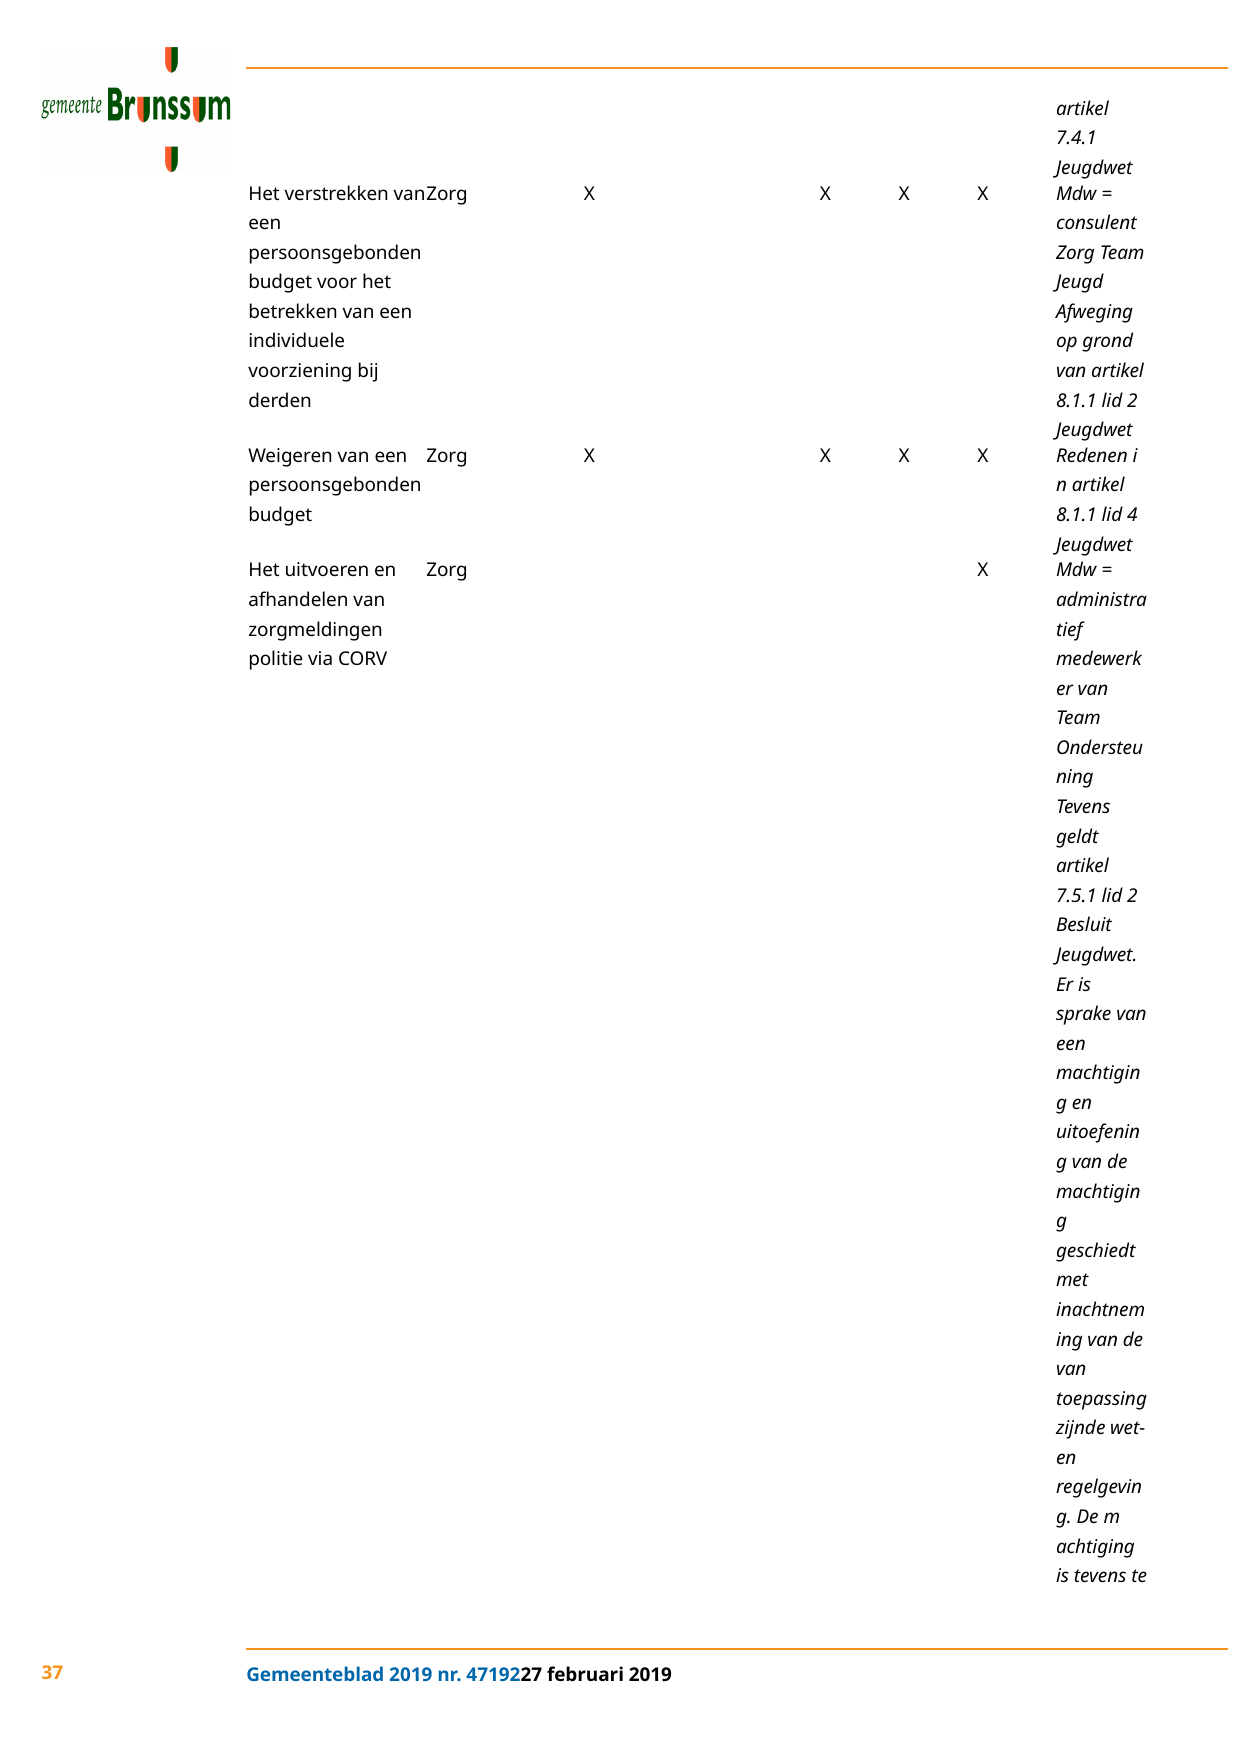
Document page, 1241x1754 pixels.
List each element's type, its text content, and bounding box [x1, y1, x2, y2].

table_cell Weigeren van een persoonsgebonden budget [248, 442, 426, 557]
table_cell X [898, 442, 977, 557]
table_cell Het uitvoeren en afhandelen van zorgmeldingen politie via CORV [248, 557, 426, 1588]
table_cell Zorg [426, 442, 505, 557]
table_cell [505, 442, 583, 557]
table_cell [662, 95, 741, 180]
table_cell Redenen i n artikel 8.1.1 lid 4 Jeugdwet [1056, 442, 1152, 557]
table_cell [977, 95, 1056, 180]
table_cell [584, 95, 662, 180]
picture [41, 47, 231, 172]
table_cell [820, 557, 898, 1588]
table_cell [584, 557, 662, 1588]
table_cell [741, 180, 819, 442]
table_cell [898, 95, 977, 180]
table_cell X [977, 442, 1056, 557]
table_cell X [898, 180, 977, 442]
table_cell Zorg [426, 557, 505, 1588]
table_cell [662, 557, 741, 1588]
table_cell artikel 7.4.1 Jeugdwet [1056, 95, 1152, 180]
table_cell [662, 180, 741, 442]
table_cell Zorg [426, 180, 505, 442]
table_cell [505, 95, 583, 180]
table_cell X [977, 557, 1056, 1588]
table_cell [741, 95, 819, 180]
table_cell [505, 180, 583, 442]
table_cell Het verstrekken van een persoonsgebonden budget voor het betrekken van een individuele voorziening bij derden [248, 180, 426, 442]
table_cell X [820, 180, 898, 442]
table_cell Mdw = administratief medewerker van Team Ondersteuning Tevens geldt artikel 7.5.1 lid 2 Besluit Jeugdwet. Er is sprake van een machtiging en uitoefening van de machtiging geschiedt met inachtneming van de van toepassing zijnde wet- en regelgeving. De m achtiging is tevens te [1056, 557, 1152, 1588]
table_cell X [584, 442, 662, 557]
table_cell X [977, 180, 1056, 442]
table_cell X [820, 442, 898, 557]
table_cell X [584, 180, 662, 442]
table_cell Mdw = consulent Zorg Team Jeugd Afweging op grond van artikel 8.1.1 lid 2 Jeugdwet [1056, 180, 1152, 442]
table_cell [505, 557, 583, 1588]
table_cell [820, 95, 898, 180]
table_cell [426, 95, 505, 180]
table_cell [662, 442, 741, 557]
table_cell [898, 557, 977, 1588]
table_cell [741, 557, 819, 1588]
table_cell [741, 442, 819, 557]
table_cell [248, 95, 426, 180]
